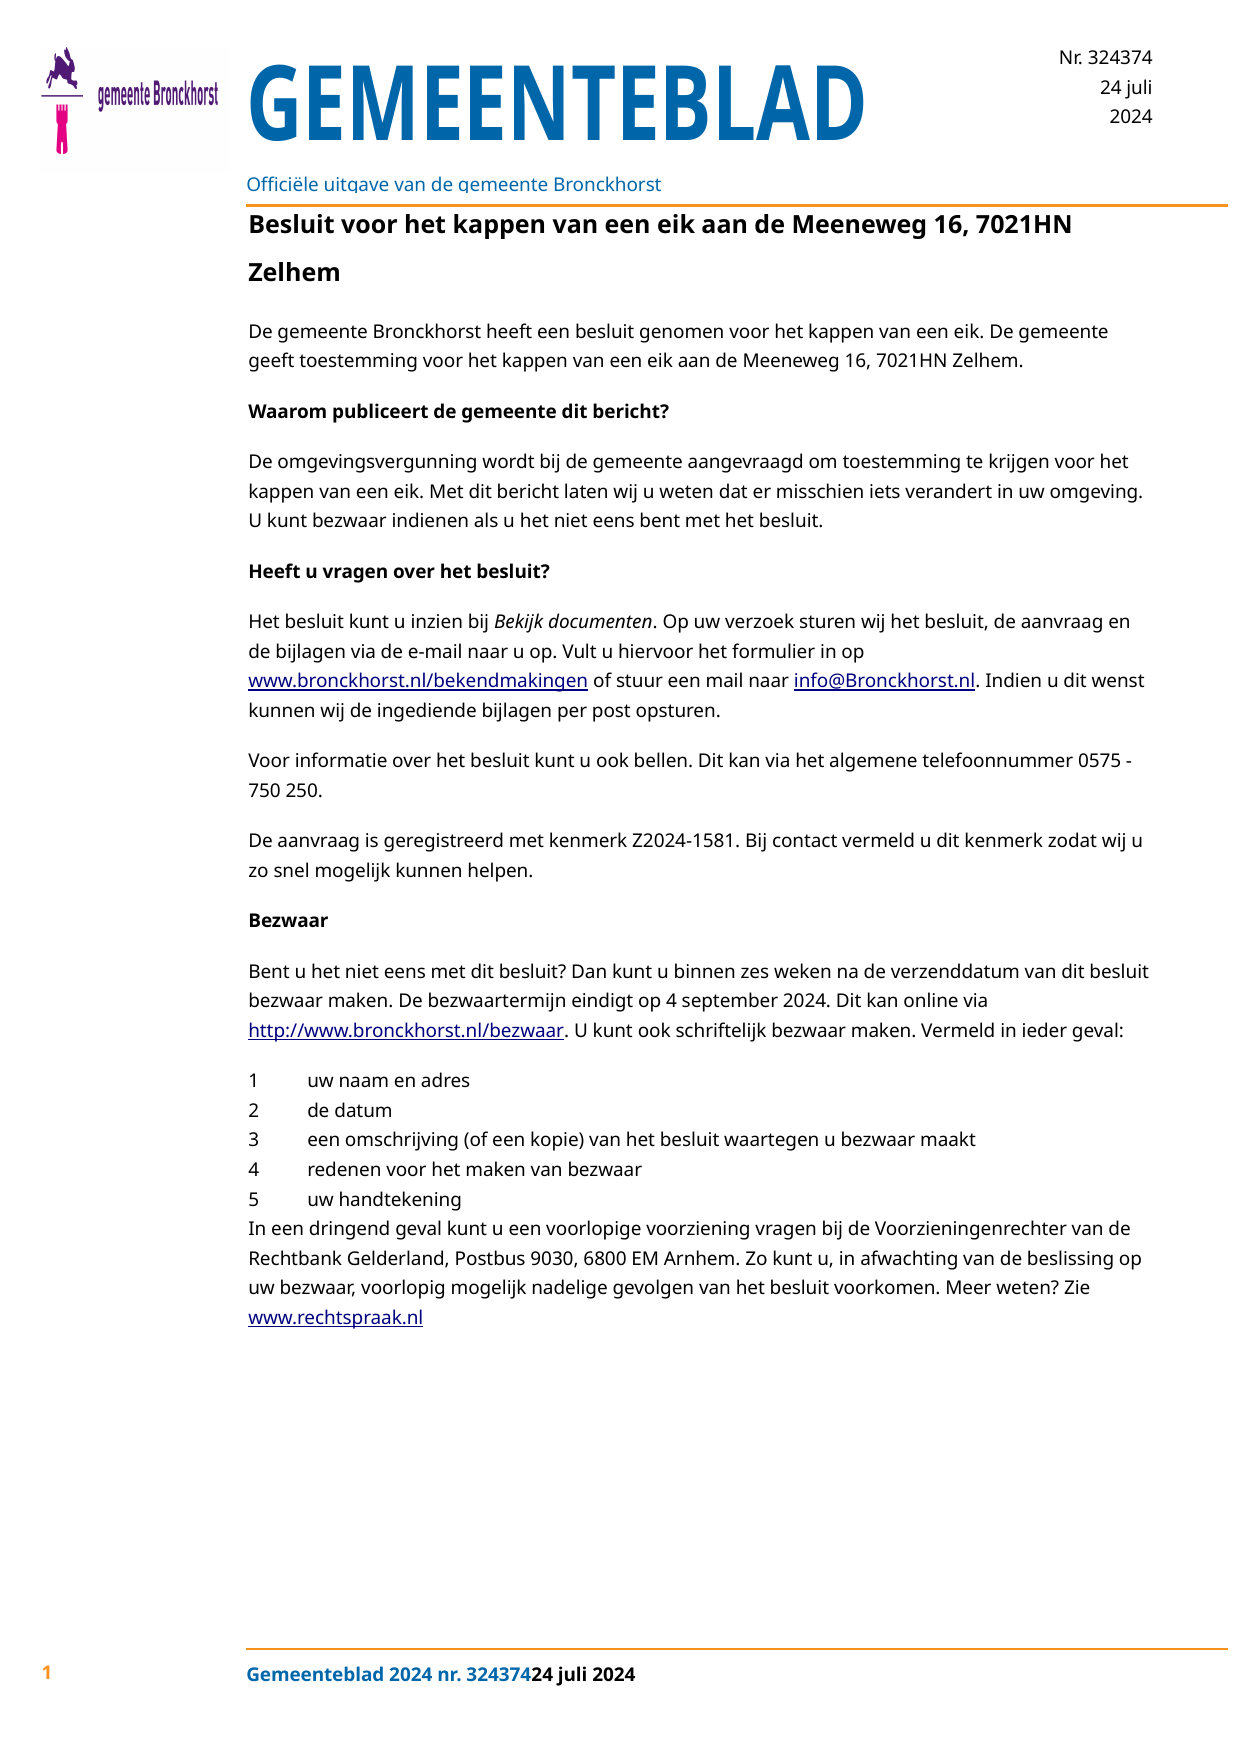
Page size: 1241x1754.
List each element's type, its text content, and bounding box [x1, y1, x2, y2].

text In een dringend geval kunt u een voorlopige voorziening vragen bij de Voorzieningenrechter van de Rechtbank Gelderland, Postbus 9030, 6800 EM Arnhem. Zo kunt u, in afwachting van de beslissing op uw bezwaar, voorlopig mogelijk nadelige gevolgen van het besluit voorkomen. Meer weten? Zie www.rechtspraak.nl [248, 1215, 1152, 1330]
list een omschrijving (of een kopie) van het besluit waartegen u bezwaar maakt [248, 1127, 1152, 1152]
text De omgevingsvergunning wordt bij de gemeente aangevraagd om toestemming te krijgen voor het kappen van een eik. Met dit bericht laten wij u weten dat er misschien iets verandert in uw omgeving. U kunt bezwaar indienen als u het niet eens bent met het besluit. [248, 448, 1152, 533]
text De gemeente Bronckhorst heeft een besluit genomen voor het kappen van een eik. De gemeente geeft toestemming voor het kappen van een eik aan de Meeneweg 16, 7021HN Zelhem. [248, 318, 1152, 373]
text Heeft u vragen over het besluit? [248, 558, 1152, 584]
text Het besluit kunt u inzien bij Bekijk documenten. Op uw verzoek sturen wij het besluit, de aanvraag en de bijlagen via de e-mail naar u op. Vult u hiervoor het formulier in op www.bronckhorst.nl/bekendmakingen of stuur een mail naar info@Bronckhorst.nl. Indien u dit wenst kunnen wij de ingediende bijlagen per post opsturen. [248, 608, 1152, 723]
text Waarom publiceert de gemeente dit bericht? [248, 398, 1152, 424]
list uw handtekening [248, 1186, 1152, 1212]
picture [41, 47, 231, 172]
text Bent u het niet eens met dit besluit? Dan kunt u binnen zes weken na de verzenddatum van dit besluit bezwaar maken. De bezwaartermijn eindigt op 4 september 2024. Dit kan online via http://www.bronckhorst.nl/bezwaar. U kunt ook schriftelijk bezwaar maken. Vermeld in ieder geval: [248, 958, 1152, 1043]
text Besluit voor het kappen van een eik aan de Meeneweg 16, 7021HN Zelhem [248, 207, 1152, 288]
list uw naam en adres [248, 1067, 1152, 1093]
text Voor informatie over het besluit kunt u ook bellen. Dit kan via het algemene telefoonnummer 0575 - 750 250. [248, 747, 1152, 803]
text Bezwaar [248, 907, 1152, 933]
list de datum [248, 1097, 1152, 1123]
list redenen voor het maken van bezwaar [248, 1156, 1152, 1182]
text De aanvraag is geregistreerd met kenmerk Z2024-1581. Bij contact vermeld u dit kenmerk zodat wij u zo snel mogelijk kunnen helpen. [248, 827, 1152, 883]
